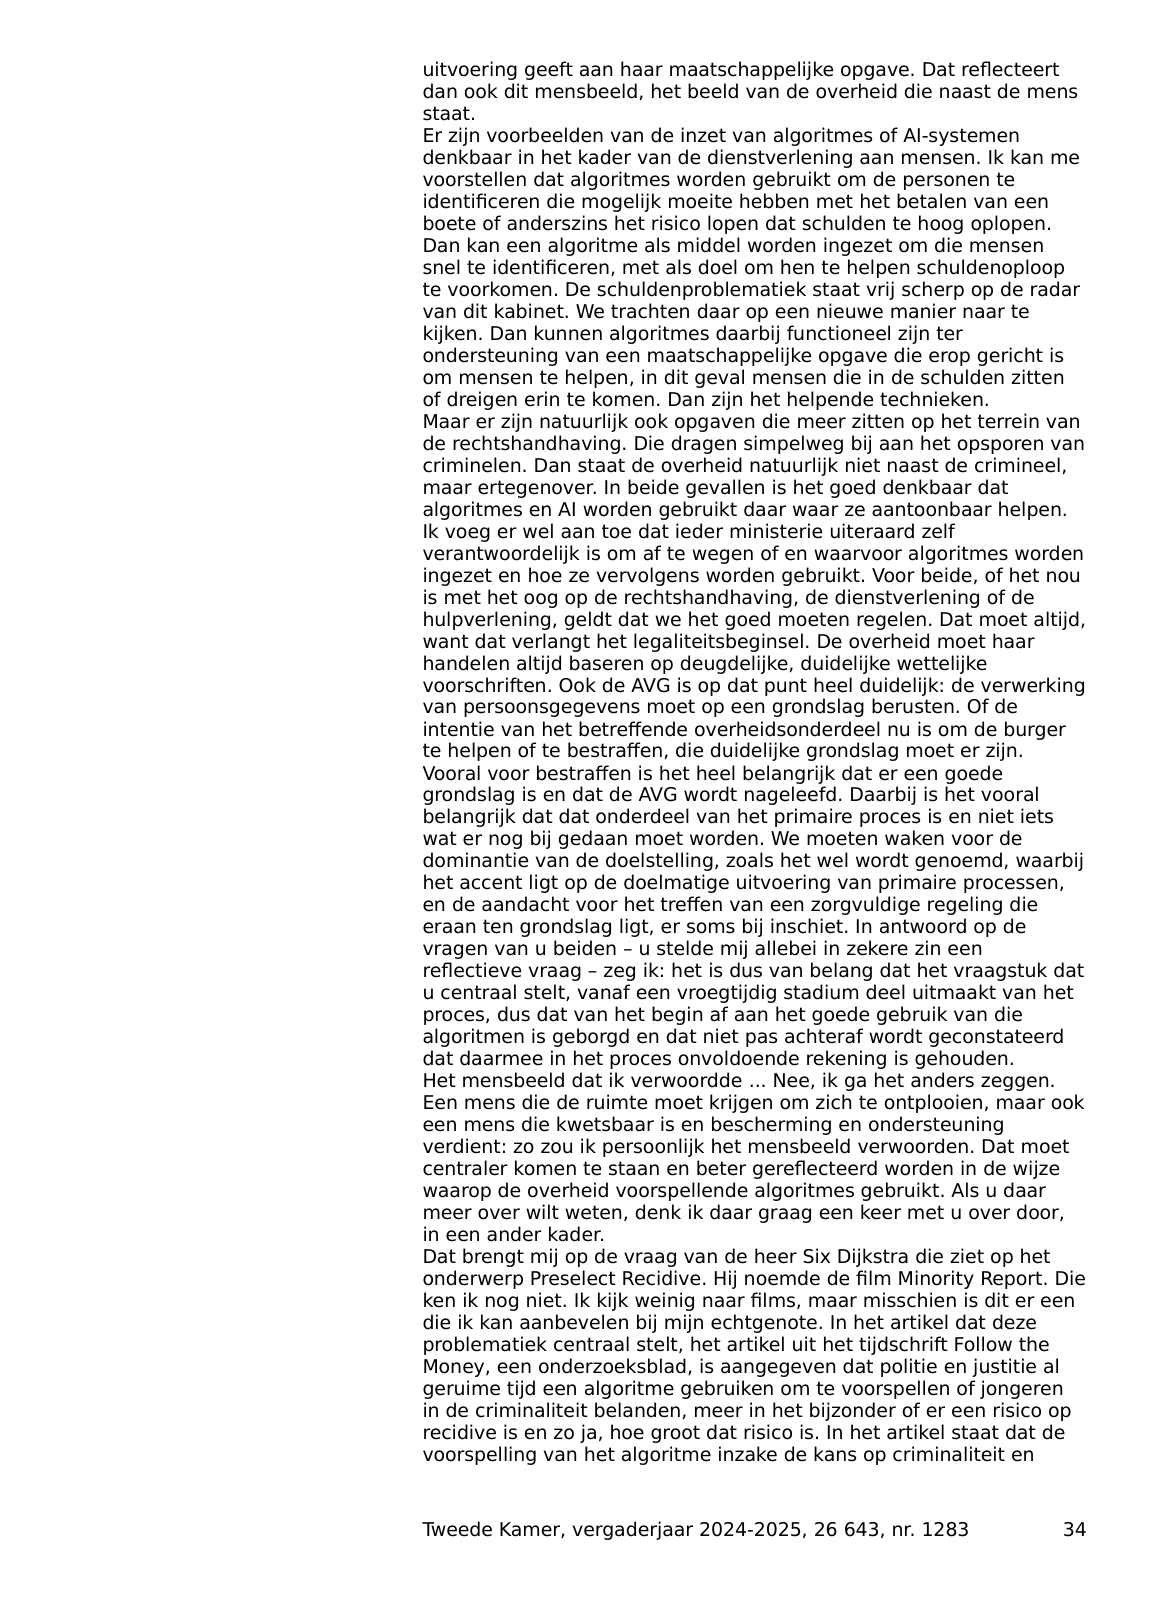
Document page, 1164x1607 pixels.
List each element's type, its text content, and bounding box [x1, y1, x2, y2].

text Dat brengt mij op de vraag van de heer Six Dijkstra die ziet op het onderwerp Preselect Recidive. Hij noemde de film Minority Report. Die ken ik nog niet. Ik kijk weinig naar films, maar misschien is dit er een die ik kan aanbevelen bij mijn echtgenote. In het artikel dat deze problematiek centraal stelt, het artikel uit het tijdschrift Follow the Money, een onderzoeksblad, is aangegeven dat politie en justitie al geruime tijd een algoritme gebruiken om te voorspellen of jongeren in de criminaliteit belanden, meer in het bijzonder of er een risico op recidive is en zo ja, hoe groot dat risico is. In het artikel staat dat de voorspelling van het algoritme inzake de kans op criminaliteit en [422, 1246, 1087, 1466]
text uitvoering geeft aan haar maatschappelijke opgave. Dat reflecteert dan ook dit mensbeeld, het beeld van de overheid die naast de mens staat. [422, 59, 1087, 125]
text Er zijn voorbeelden van de inzet van algoritmes of AI-systemen denkbaar in het kader van de dienstverlening aan mensen. Ik kan me voorstellen dat algoritmes worden gebruikt om de personen te identificeren die mogelijk moeite hebben met het betalen van een boete of anderszins het risico lopen dat schulden te hoog oplopen. Dan kan een algoritme als middel worden ingezet om die mensen snel te identificeren, met als doel om hen te helpen schuldenoploop te voorkomen. De schuldenproblematiek staat vrij scherp op de radar van dit kabinet. We trachten daar op een nieuwe manier naar te kijken. Dan kunnen algoritmes daarbij functioneel zijn ter ondersteuning van een maatschappelijke opgave die erop gericht is om mensen te helpen, in dit geval mensen die in de schulden zitten of dreigen erin te komen. Dan zijn het helpende technieken. [422, 125, 1087, 411]
text Het mensbeeld dat ik verwoordde ... Nee, ik ga het anders zeggen. Een mens die de ruimte moet krijgen om zich te ontplooien, maar ook een mens die kwetsbaar is en bescherming en ondersteuning verdient: zo zou ik persoonlijk het mensbeeld verwoorden. Dat moet centraler komen te staan en beter gereflecteerd worden in de wijze waarop de overheid voorspellende algoritmes gebruikt. Als u daar meer over wilt weten, denk ik daar graag een keer met u over door, in een ander kader. [422, 1070, 1087, 1246]
text Maar er zijn natuurlijk ook opgaven die meer zitten op het terrein van de rechtshandhaving. Die dragen simpelweg bij aan het opsporen van criminelen. Dan staat de overheid natuurlijk niet naast de crimineel, maar ertegenover. In beide gevallen is het goed denkbaar dat algoritmes en AI worden gebruikt daar waar ze aantoonbaar helpen. Ik voeg er wel aan toe dat ieder ministerie uiteraard zelf verantwoordelijk is om af te wegen of en waarvoor algoritmes worden ingezet en hoe ze vervolgens worden gebruikt. Voor beide, of het nou is met het oog op de rechtshandhaving, de dienstverlening of de hulpverlening, geldt dat we het goed moeten regelen. Dat moet altijd, want dat verlangt het legaliteitsbeginsel. De overheid moet haar handelen altijd baseren op deugdelijke, duidelijke wettelijke voorschriften. Ook de AVG is op dat punt heel duidelijk: de verwerking van persoonsgegevens moet op een grondslag berusten. Of de intentie van het betreffende overheidsonderdeel nu is om de burger te helpen of te bestraffen, die duidelijke grondslag moet er zijn. [422, 411, 1087, 762]
text Vooral voor bestraffen is het heel belangrijk dat er een goede grondslag is en dat de AVG wordt nageleefd. Daarbij is het vooral belangrijk dat dat onderdeel van het primaire proces is en niet iets wat er nog bij gedaan moet worden. We moeten waken voor de dominantie van de doelstelling, zoals het wel wordt genoemd, waarbij het accent ligt op de doelmatige uitvoering van primaire processen, en de aandacht voor het treffen van een zorgvuldige regeling die eraan ten grondslag ligt, er soms bij inschiet. In antwoord op de vragen van u beiden – u stelde mij allebei in zekere zin een reflectieve vraag – zeg ik: het is dus van belang dat het vraagstuk dat u centraal stelt, vanaf een vroegtijdig stadium deel uitmaakt van het proces, dus dat van het begin af aan het goede gebruik van die algoritmen is geborgd en dat niet pas achteraf wordt geconstateerd dat daarmee in het proces onvoldoende rekening is gehouden. [422, 762, 1087, 1070]
